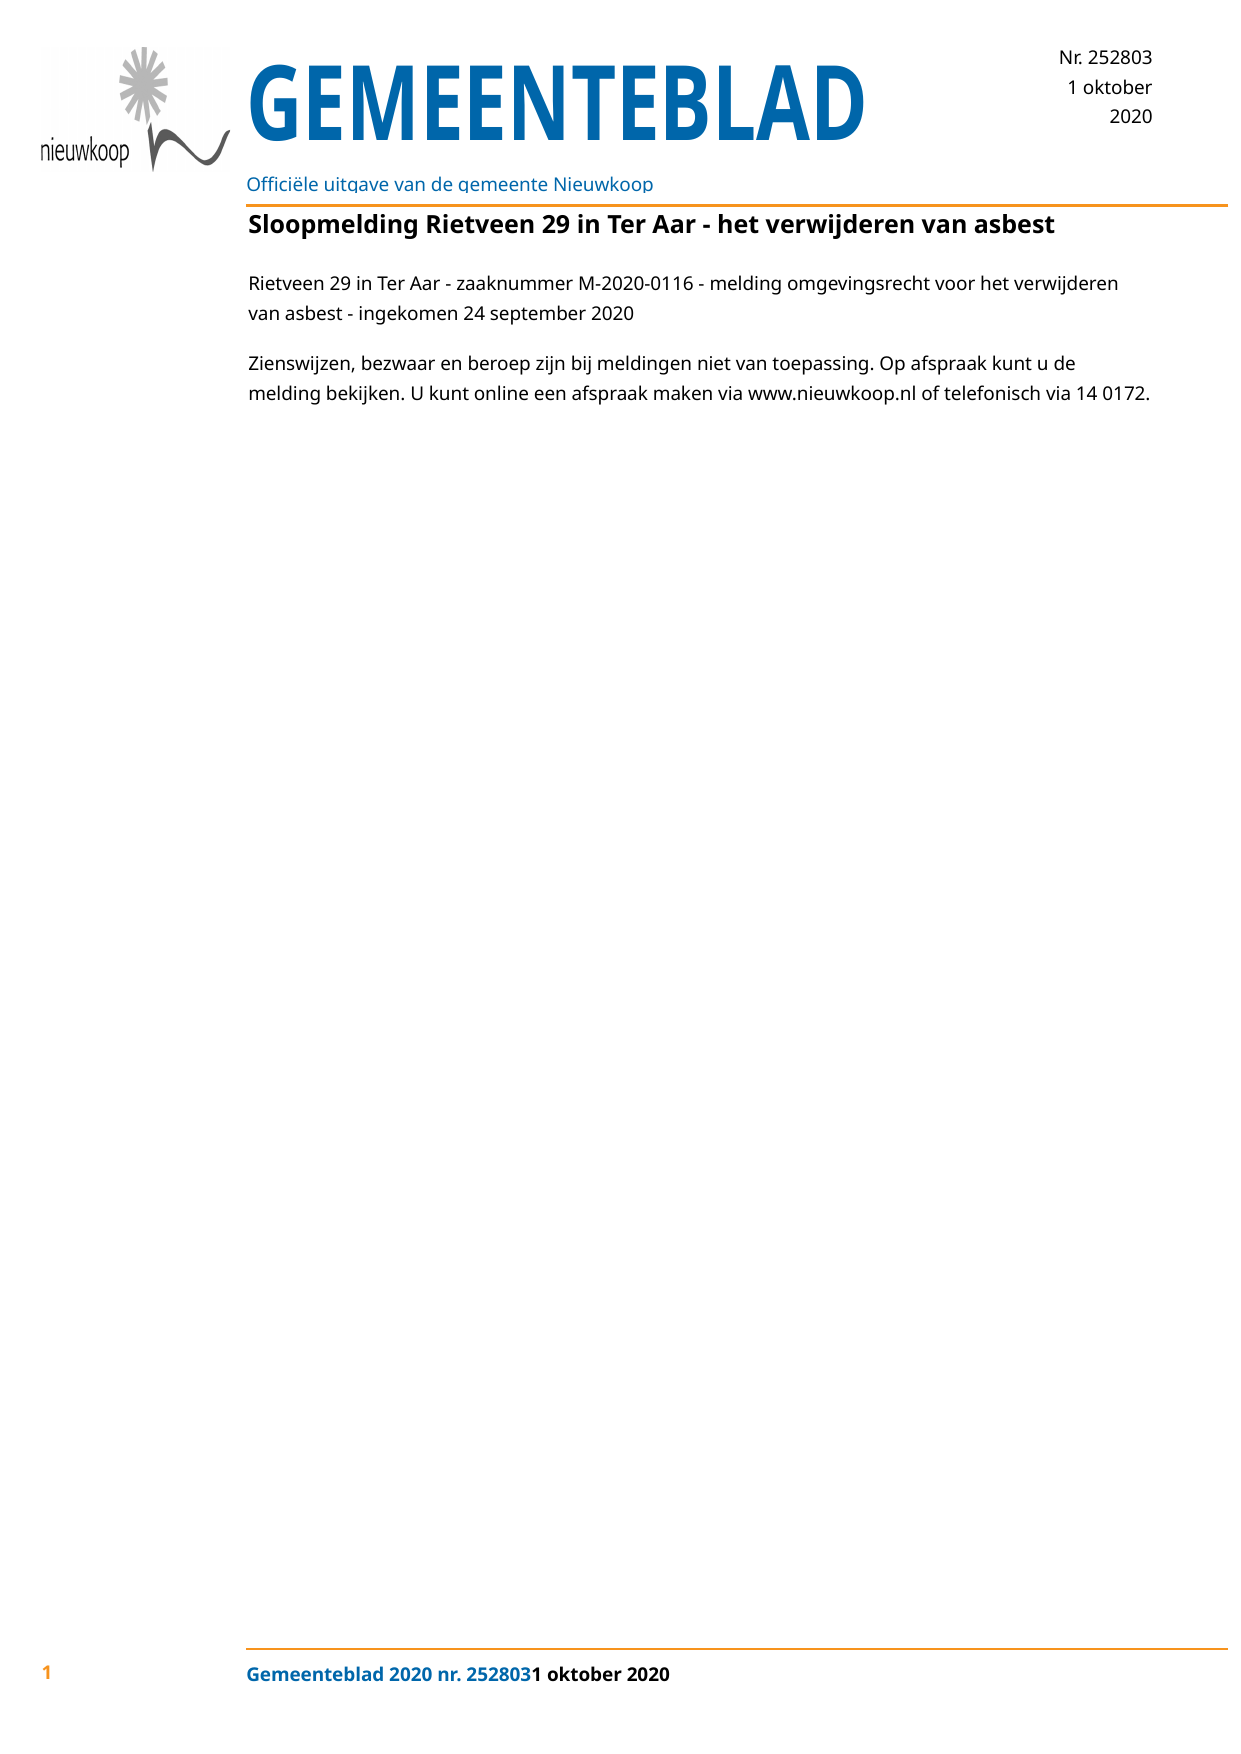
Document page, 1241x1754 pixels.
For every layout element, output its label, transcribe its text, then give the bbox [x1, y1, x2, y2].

text Zienswijzen, bezwaar en beroep zijn bij meldingen niet van toepassing. Op afspraak kunt u de melding bekijken. U kunt online een afspraak maken via www.nieuwkoop.nl of telefonisch via 14 0172. [248, 350, 1152, 406]
picture [41, 47, 231, 172]
text Rietveen 29 in Ter Aar - zaaknummer M-2020-0116 - melding omgevingsrecht voor het verwijderen van asbest - ingekomen 24 september 2020 [248, 270, 1152, 326]
text Sloopmelding Rietveen 29 in Ter Aar - het verwijderen van asbest [248, 207, 1152, 241]
